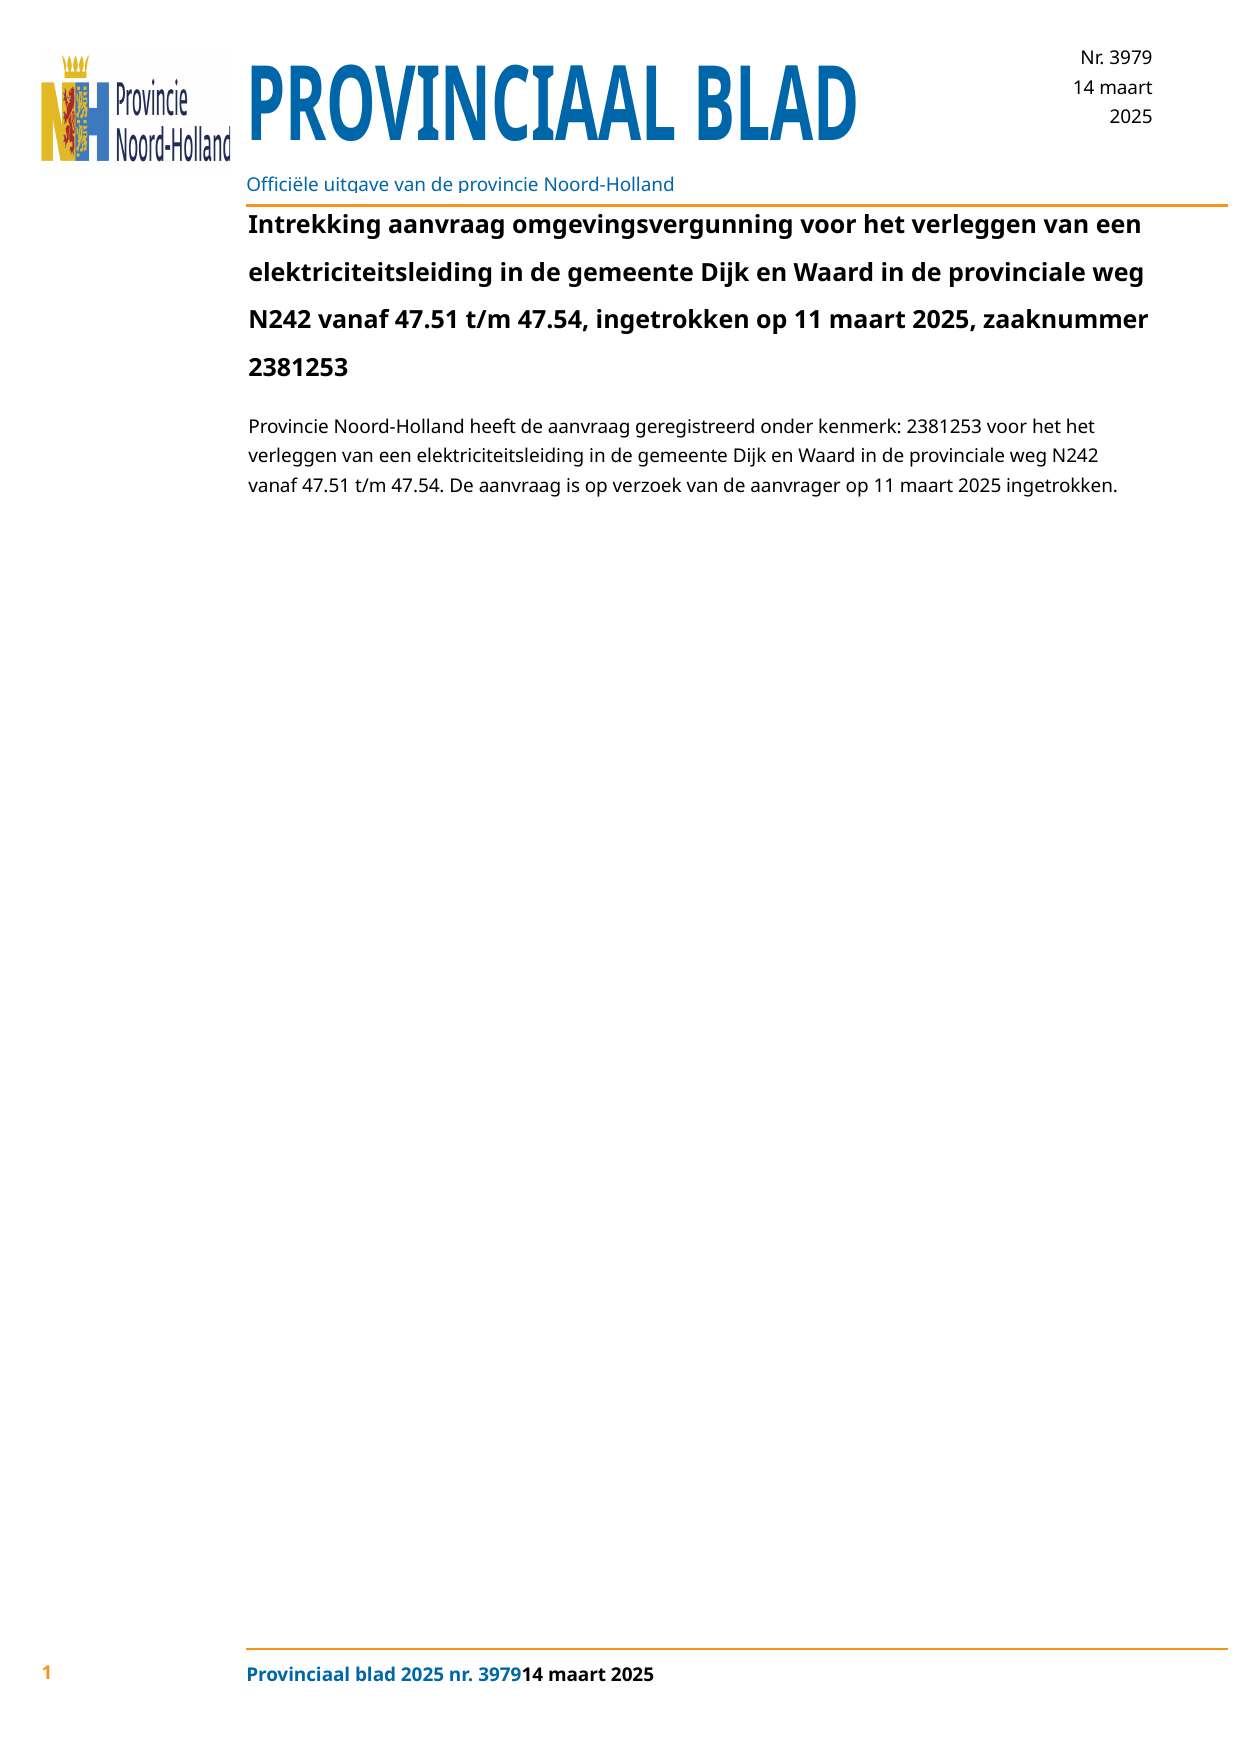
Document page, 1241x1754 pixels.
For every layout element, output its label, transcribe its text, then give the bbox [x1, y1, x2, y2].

text Intrekking aanvraag omgevingsvergunning voor het verleggen van een elektriciteitsleiding in de gemeente Dijk en Waard in de provinciale weg N242 vanaf 47.51 t/m 47.54, ingetrokken op 11 maart 2025, zaaknummer 2381253 [248, 207, 1152, 384]
picture [41, 47, 231, 172]
text Provincie Noord-Holland heeft de aanvraag geregistreerd onder kenmerk: 2381253 voor het het verleggen van een elektriciteitsleiding in de gemeente Dijk en Waard in de provinciale weg N242 vanaf 47.51 t/m 47.54. De aanvraag is op verzoek van de aanvrager op 11 maart 2025 ingetrokken. [248, 413, 1152, 498]
